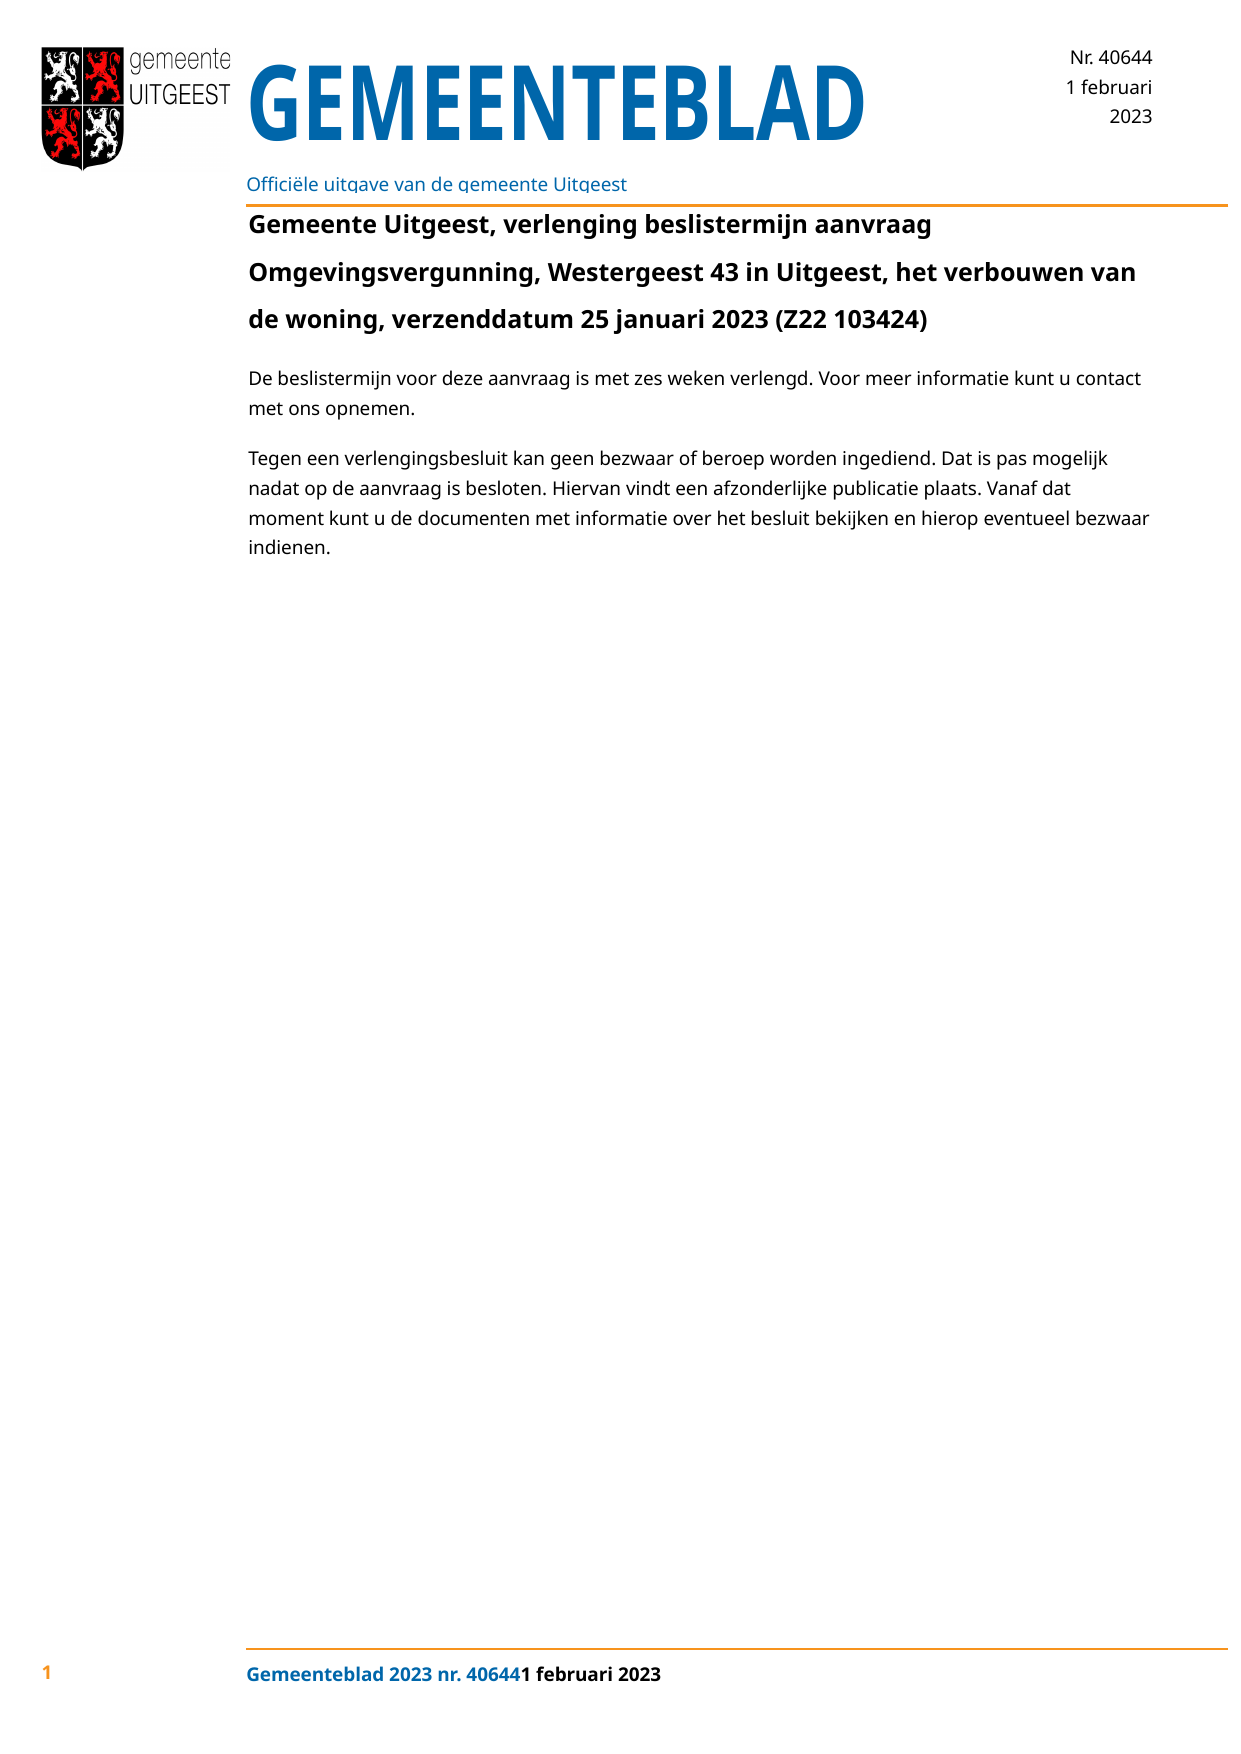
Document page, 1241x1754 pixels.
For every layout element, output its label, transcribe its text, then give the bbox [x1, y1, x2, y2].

text Tegen een verlengingsbesluit kan geen bezwaar of beroep worden ingediend. Dat is pas mogelijk nadat op de aanvraag is besloten. Hiervan vindt een afzonderlijke publicatie plaats. Vanaf dat moment kunt u de documenten met informatie over het besluit bekijken en hierop eventueel bezwaar indienen. [248, 446, 1152, 560]
picture [41, 47, 231, 172]
text De beslistermijn voor deze aanvraag is met zes weken verlengd. Voor meer informatie kunt u contact met ons opnemen. [248, 366, 1152, 421]
text Gemeente Uitgeest, verlenging beslistermijn aanvraag Omgevingsvergunning, Westergeest 43 in Uitgeest, het verbouwen van de woning, verzenddatum 25 januari 2023 (Z22 103424) [248, 207, 1152, 336]
